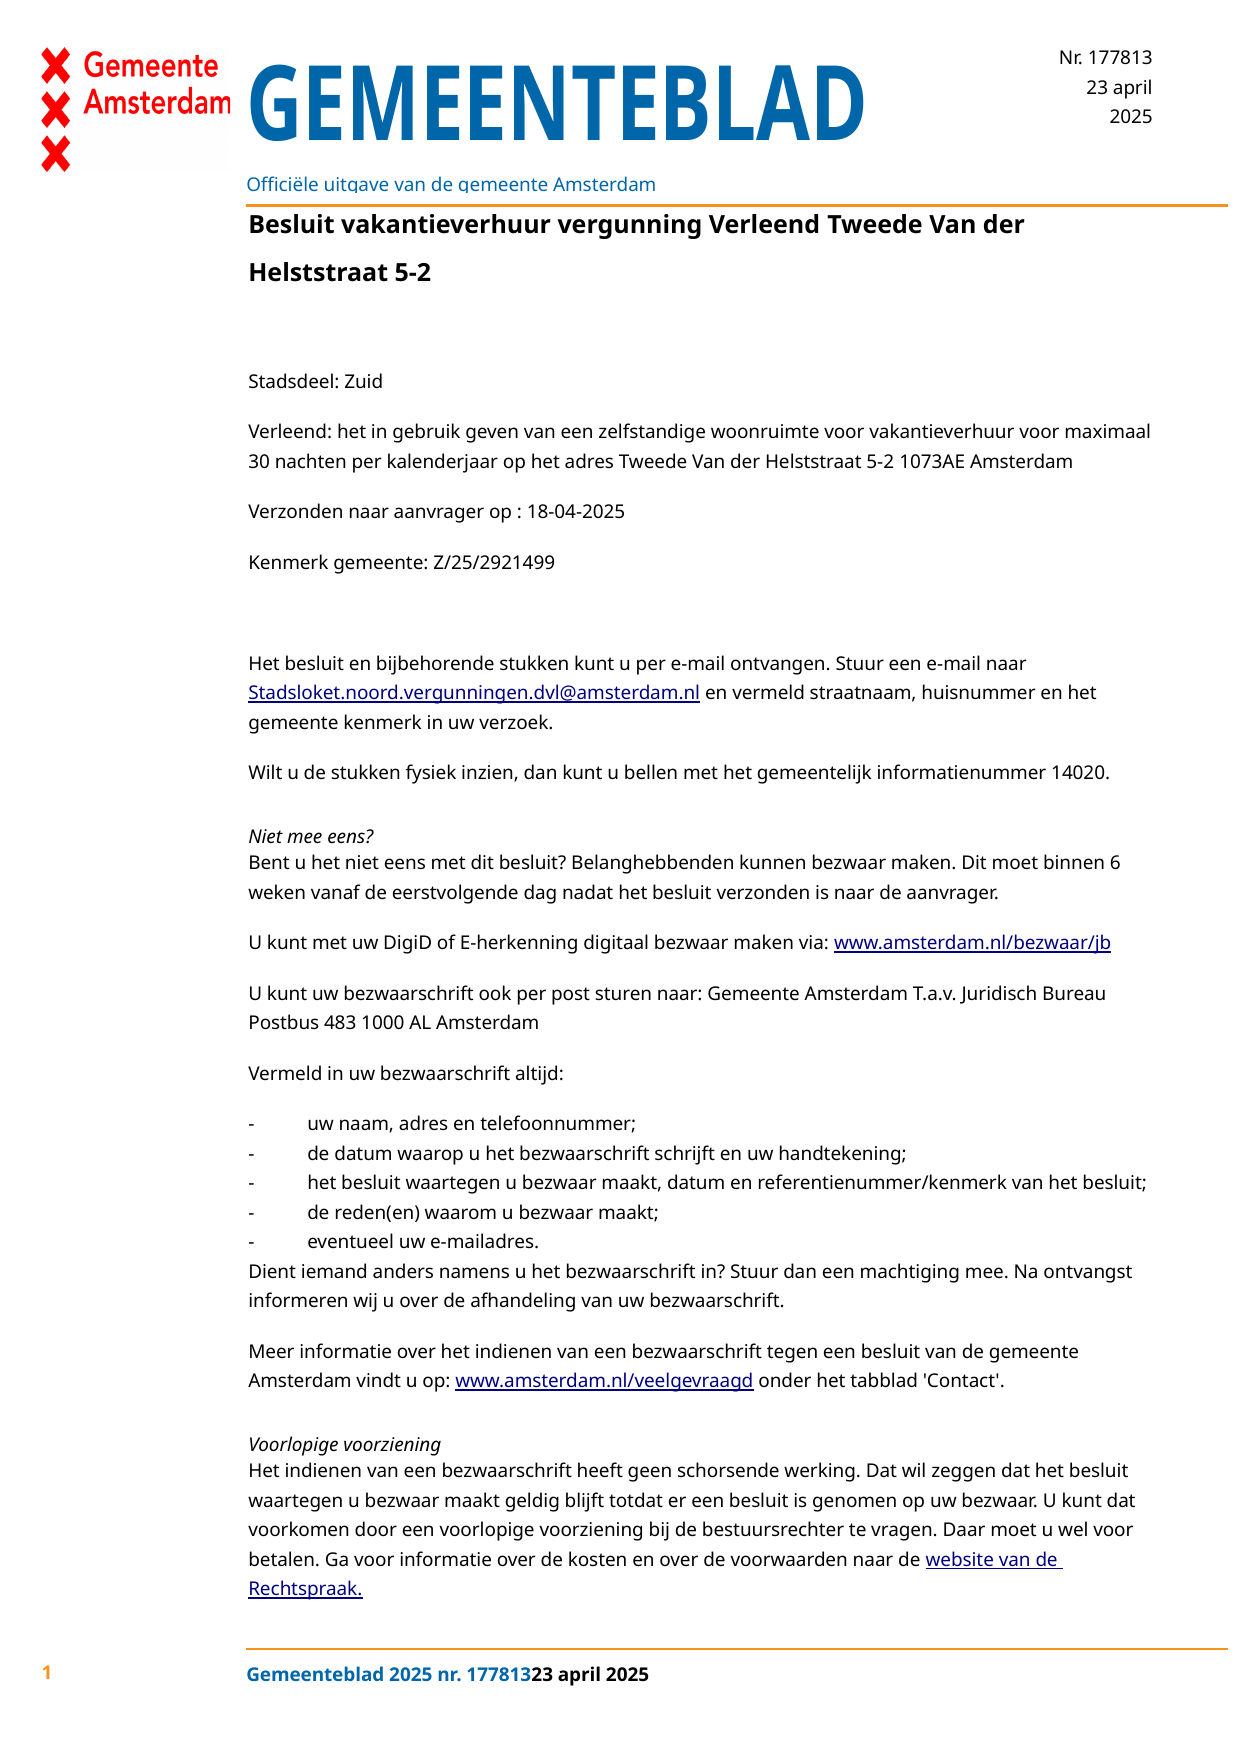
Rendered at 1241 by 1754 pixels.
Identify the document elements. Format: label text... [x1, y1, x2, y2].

text Voorlopige voorziening [248, 1432, 1152, 1457]
text Het indienen van een bezwaarschrift heeft geen schorsende werking. Dat wil zeggen dat het besluit waartegen u bezwaar maakt geldig blijft totdat er een besluit is genomen op uw bezwaar. U kunt dat voorkomen door een voorlopige voorziening bij de bestuursrechter te vragen. Daar moet u wel voor betalen. Ga voor informatie over de kosten en over de voorwaarden naar de website van de Rechtspraak. [248, 1457, 1152, 1601]
text Niet mee eens? [248, 823, 1152, 849]
text U kunt uw bezwaarschrift ook per post sturen naar: Gemeente Amsterdam T.a.v. Juridisch Bureau Postbus 483 1000 AL Amsterdam [248, 980, 1152, 1035]
text Verleend: het in gebruik geven van een zelfstandige woonruimte voor vakantieverhuur voor maximaal 30 nachten per kalenderjaar op het adres Tweede Van der Helststraat 5-2 1073AE Amsterdam [248, 419, 1152, 474]
text Kenmerk gemeente: Z/25/2921499 [248, 549, 1152, 575]
text U kunt met uw DigiD of E-herkenning digitaal bezwaar maken via: www.amsterdam.nl/bezwaar/jb [248, 929, 1152, 955]
text Vermeld in uw bezwaarschrift altijd: [248, 1060, 1152, 1085]
list eventueel uw e-mailadres. [248, 1228, 1152, 1254]
list uw naam, adres en telefoonnummer; [248, 1110, 1152, 1136]
text Verzonden naar aanvrager op : 18-04-2025 [248, 499, 1152, 524]
picture [41, 47, 231, 172]
text Wilt u de stukken fysiek inzien, dan kunt u bellen met het gemeentelijk informatienummer 14020. [248, 759, 1152, 785]
text Besluit vakantieverhuur vergunning Verleend Tweede Van der Helststraat 5-2 [248, 207, 1152, 288]
text Bent u het niet eens met dit besluit? Belanghebbenden kunnen bezwaar maken. Dit moet binnen 6 weken vanaf de eerstvolgende dag nadat het besluit verzonden is naar de aanvrager. [248, 849, 1152, 904]
text Meer informatie over het indienen van een bezwaarschrift tegen een besluit van de gemeente Amsterdam vindt u op: www.amsterdam.nl/veelgevraagd onder het tabblad 'Contact'. [248, 1338, 1152, 1393]
text Stadsdeel: Zuid [248, 368, 1152, 394]
list de reden(en) waarom u bezwaar maakt; [248, 1199, 1152, 1224]
text Dient iemand anders namens u het bezwaarschrift in? Stuur dan een machtiging mee. Na ontvangst informeren wij u over de afhandeling van uw bezwaarschrift. [248, 1258, 1152, 1313]
text Het besluit en bijbehorende stukken kunt u per e-mail ontvangen. Stuur een e-mail naar Stadsloket.noord.vergunningen.dvl@amsterdam.nl en vermeld straatnaam, huisnummer en het gemeente kenmerk in uw verzoek. [248, 650, 1152, 735]
list de datum waarop u het bezwaarschrift schrijft en uw handtekening; [248, 1140, 1152, 1165]
list het besluit waartegen u bezwaar maakt, datum en referentienummer/kenmerk van het besluit; [248, 1169, 1152, 1195]
